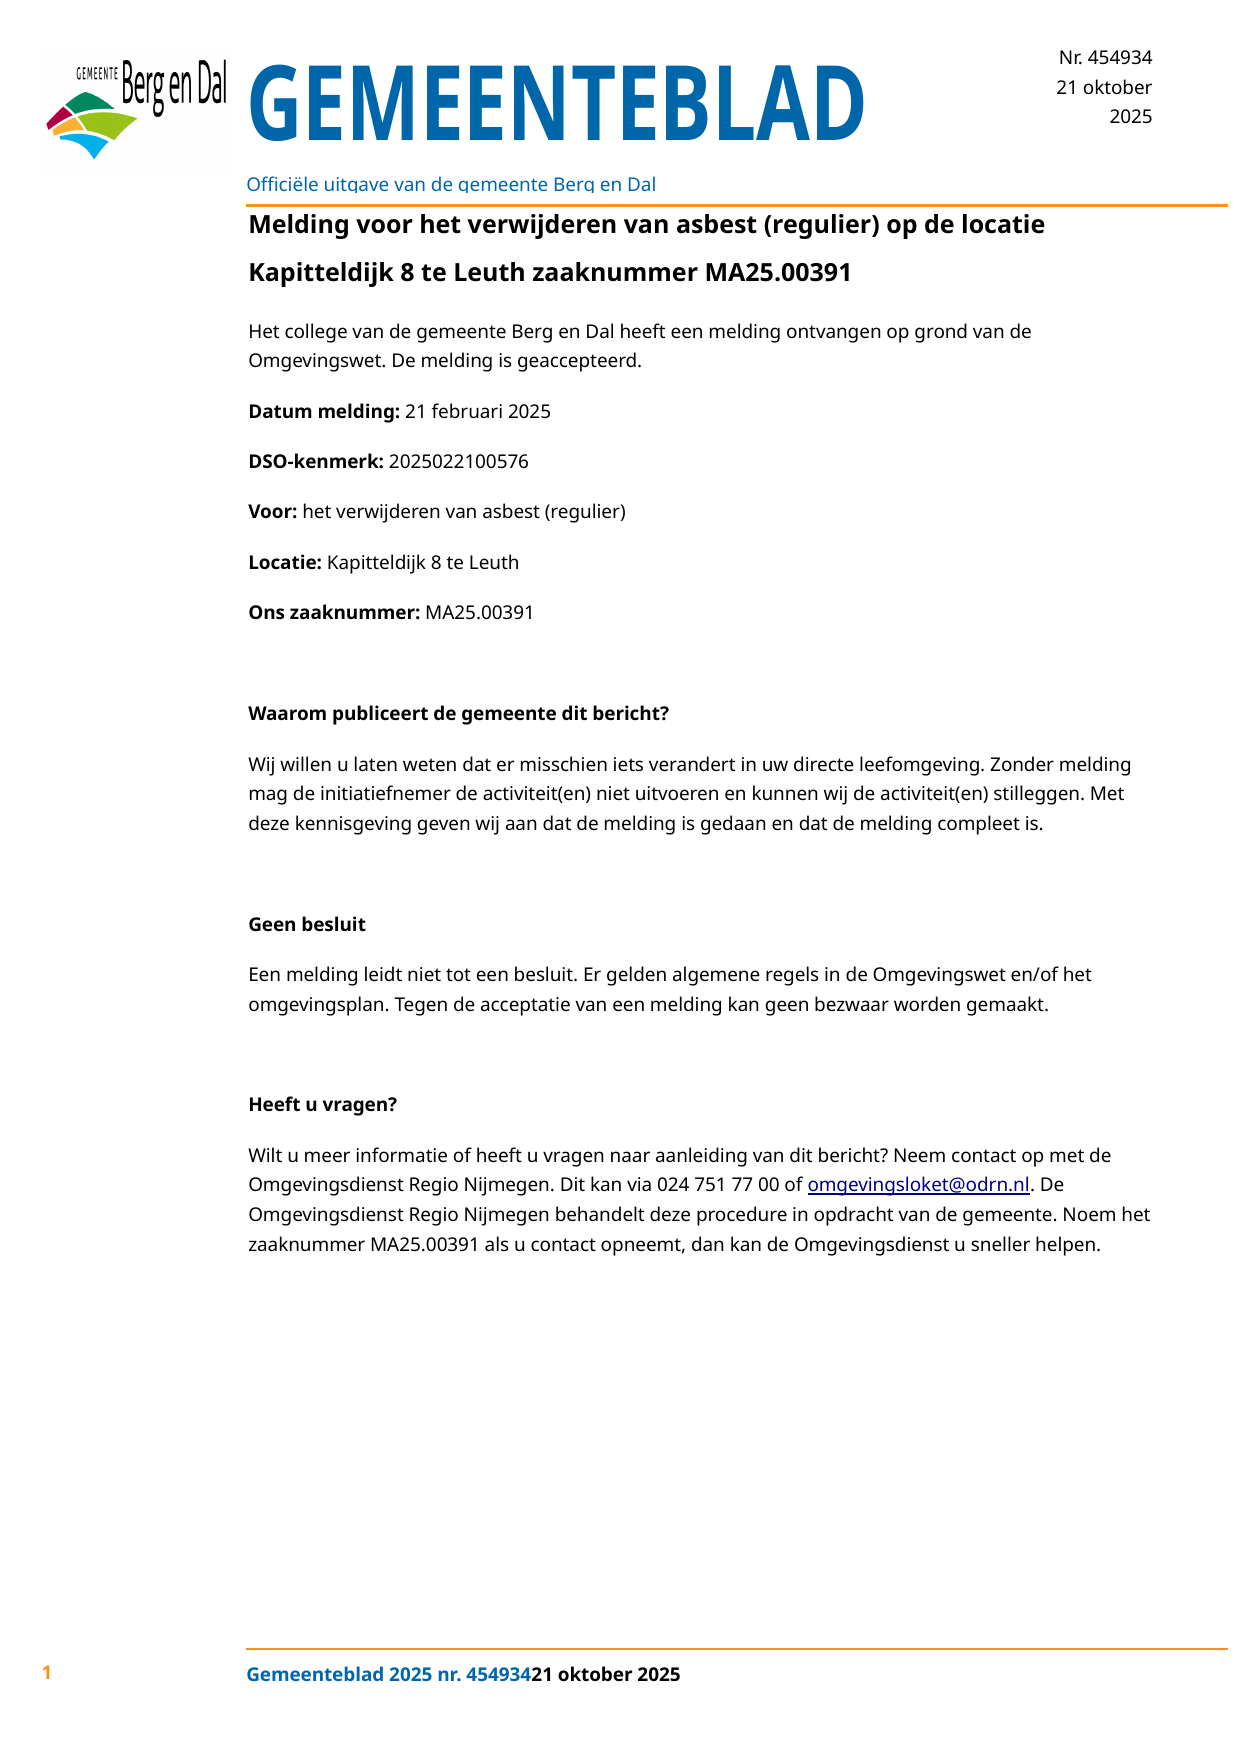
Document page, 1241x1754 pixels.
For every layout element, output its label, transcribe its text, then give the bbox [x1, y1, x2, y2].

text Datum melding: 21 februari 2025 [248, 398, 1152, 424]
text Een melding leidt niet tot een besluit. Er gelden algemene regels in de Omgevingswet en/of het omgevingsplan. Tegen de acceptatie van een melding kan geen bezwaar worden gemaakt. [248, 961, 1152, 1017]
text Heeft u vragen? [248, 1092, 1152, 1117]
text Geen besluit [248, 911, 1152, 937]
text Melding voor het verwijderen van asbest (regulier) op de locatie Kapitteldijk 8 te Leuth zaaknummer MA25.00391 [248, 207, 1152, 288]
text DSO-kenmerk: 2025022100576 [248, 448, 1152, 474]
text Wij willen u laten weten dat er misschien iets verandert in uw directe leefomgeving. Zonder melding mag de initiatiefnemer de activiteit(en) niet uitvoeren en kunnen wij de activiteit(en) stilleggen. Met deze kennisgeving geven wij aan dat de melding is gedaan en dat de melding compleet is. [248, 751, 1152, 836]
text Het college van de gemeente Berg en Dal heeft een melding ontvangen op grond van de Omgevingswet. De melding is geaccepteerd. [248, 318, 1152, 373]
text Locatie: Kapitteldijk 8 te Leuth [248, 549, 1152, 575]
text Ons zaaknummer: MA25.00391 [248, 599, 1152, 625]
text Voor: het verwijderen van asbest (regulier) [248, 499, 1152, 524]
text Wilt u meer informatie of heeft u vragen naar aanleiding van dit bericht? Neem contact op met de Omgevingsdienst Regio Nijmegen. Dit kan via 024 751 77 00 of omgevingsloket@odrn.nl. De Omgevingsdienst Regio Nijmegen behandelt deze procedure in opdracht van de gemeente. Noem het zaaknummer MA25.00391 als u contact opneemt, dan kan de Omgevingsdienst u sneller helpen. [248, 1142, 1152, 1257]
text Waarom publiceert de gemeente dit bericht? [248, 700, 1152, 726]
picture [41, 47, 231, 172]
